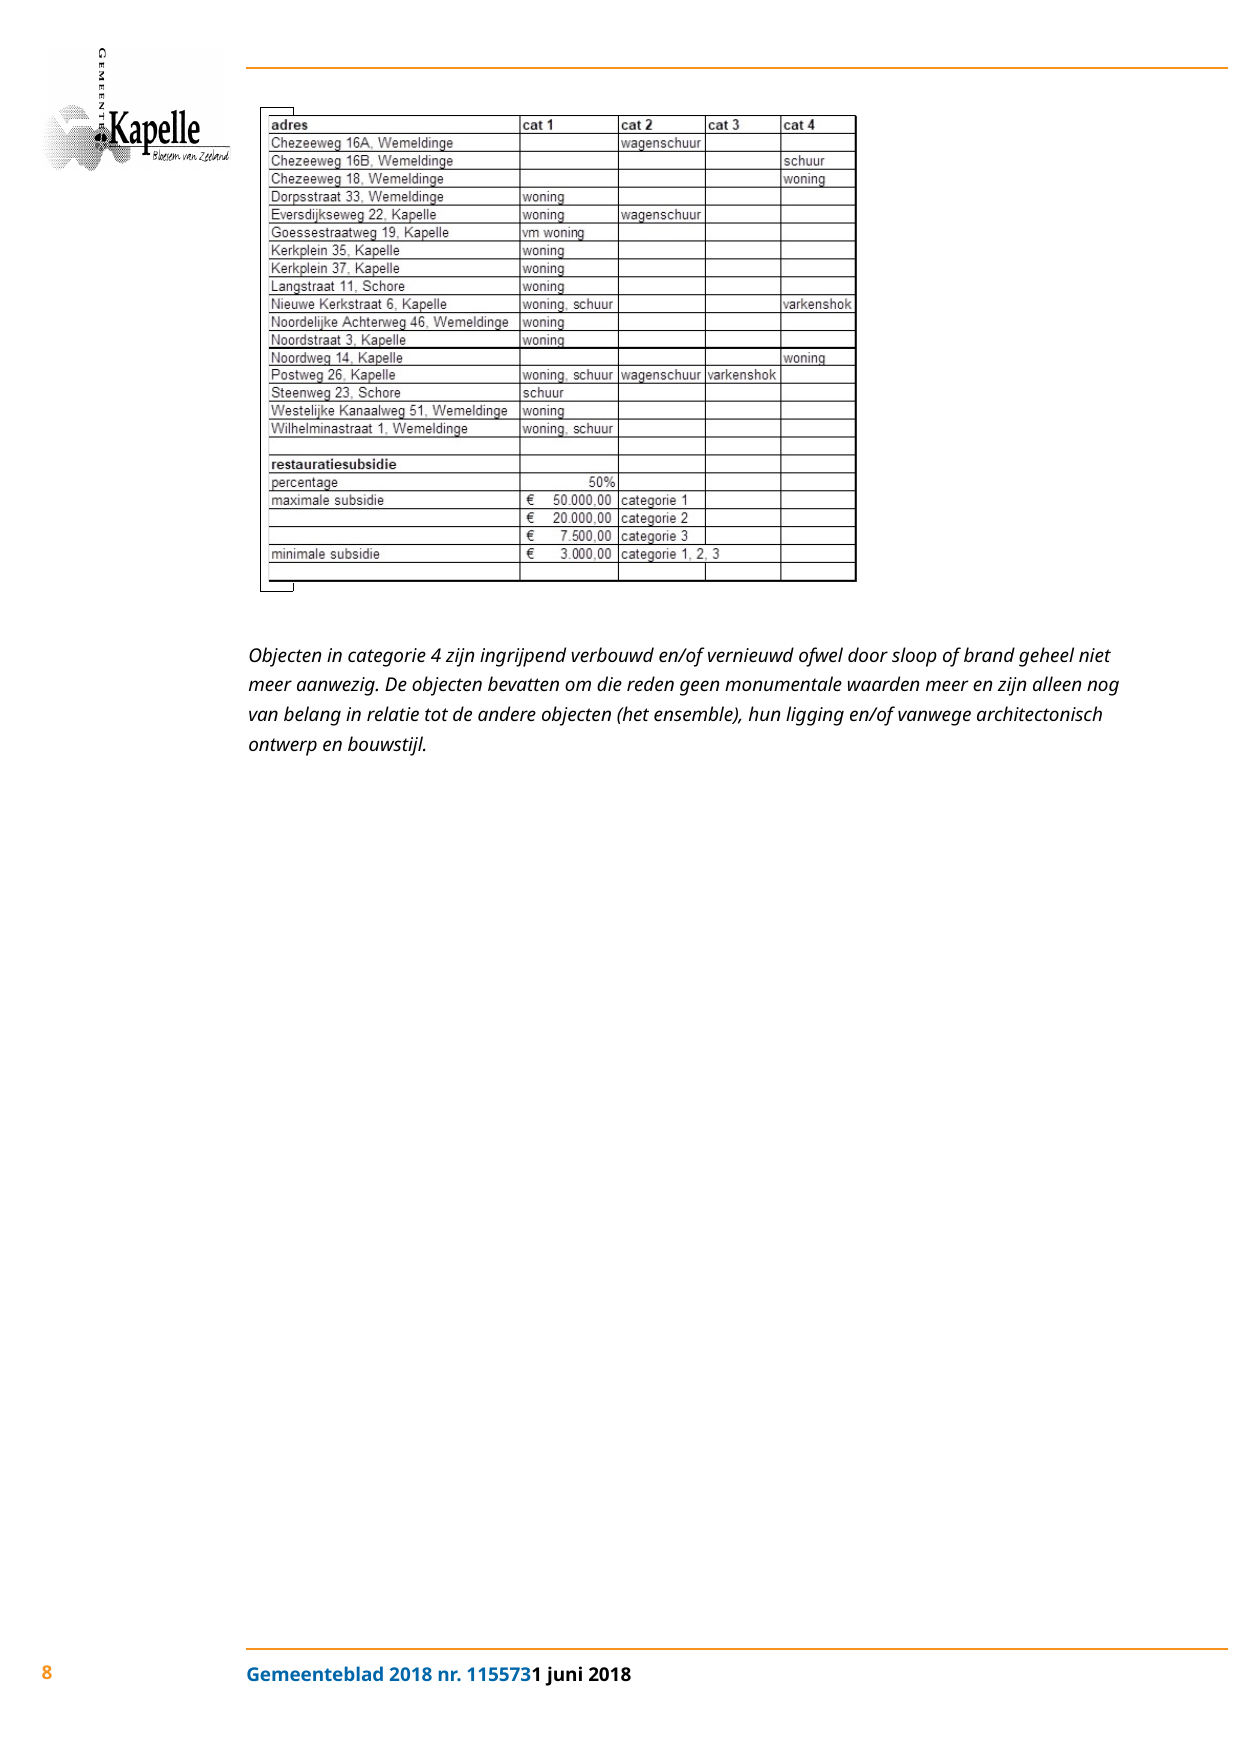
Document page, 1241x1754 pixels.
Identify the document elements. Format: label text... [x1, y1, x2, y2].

text Objecten in categorie 4 zijn ingrijpend verbouwd en/of vernieuwd ofwel door sloop of brand geheel niet meer aanwezig. De objecten bevatten om die reden geen monumentale waarden meer en zijn alleen nog van belang in relatie tot de andere objecten (het ensemble), hun ligging en/of vanwege architectonisch ontwerp en bouwstijl. [248, 642, 1152, 757]
picture [41, 47, 231, 172]
picture [268, 115, 860, 583]
